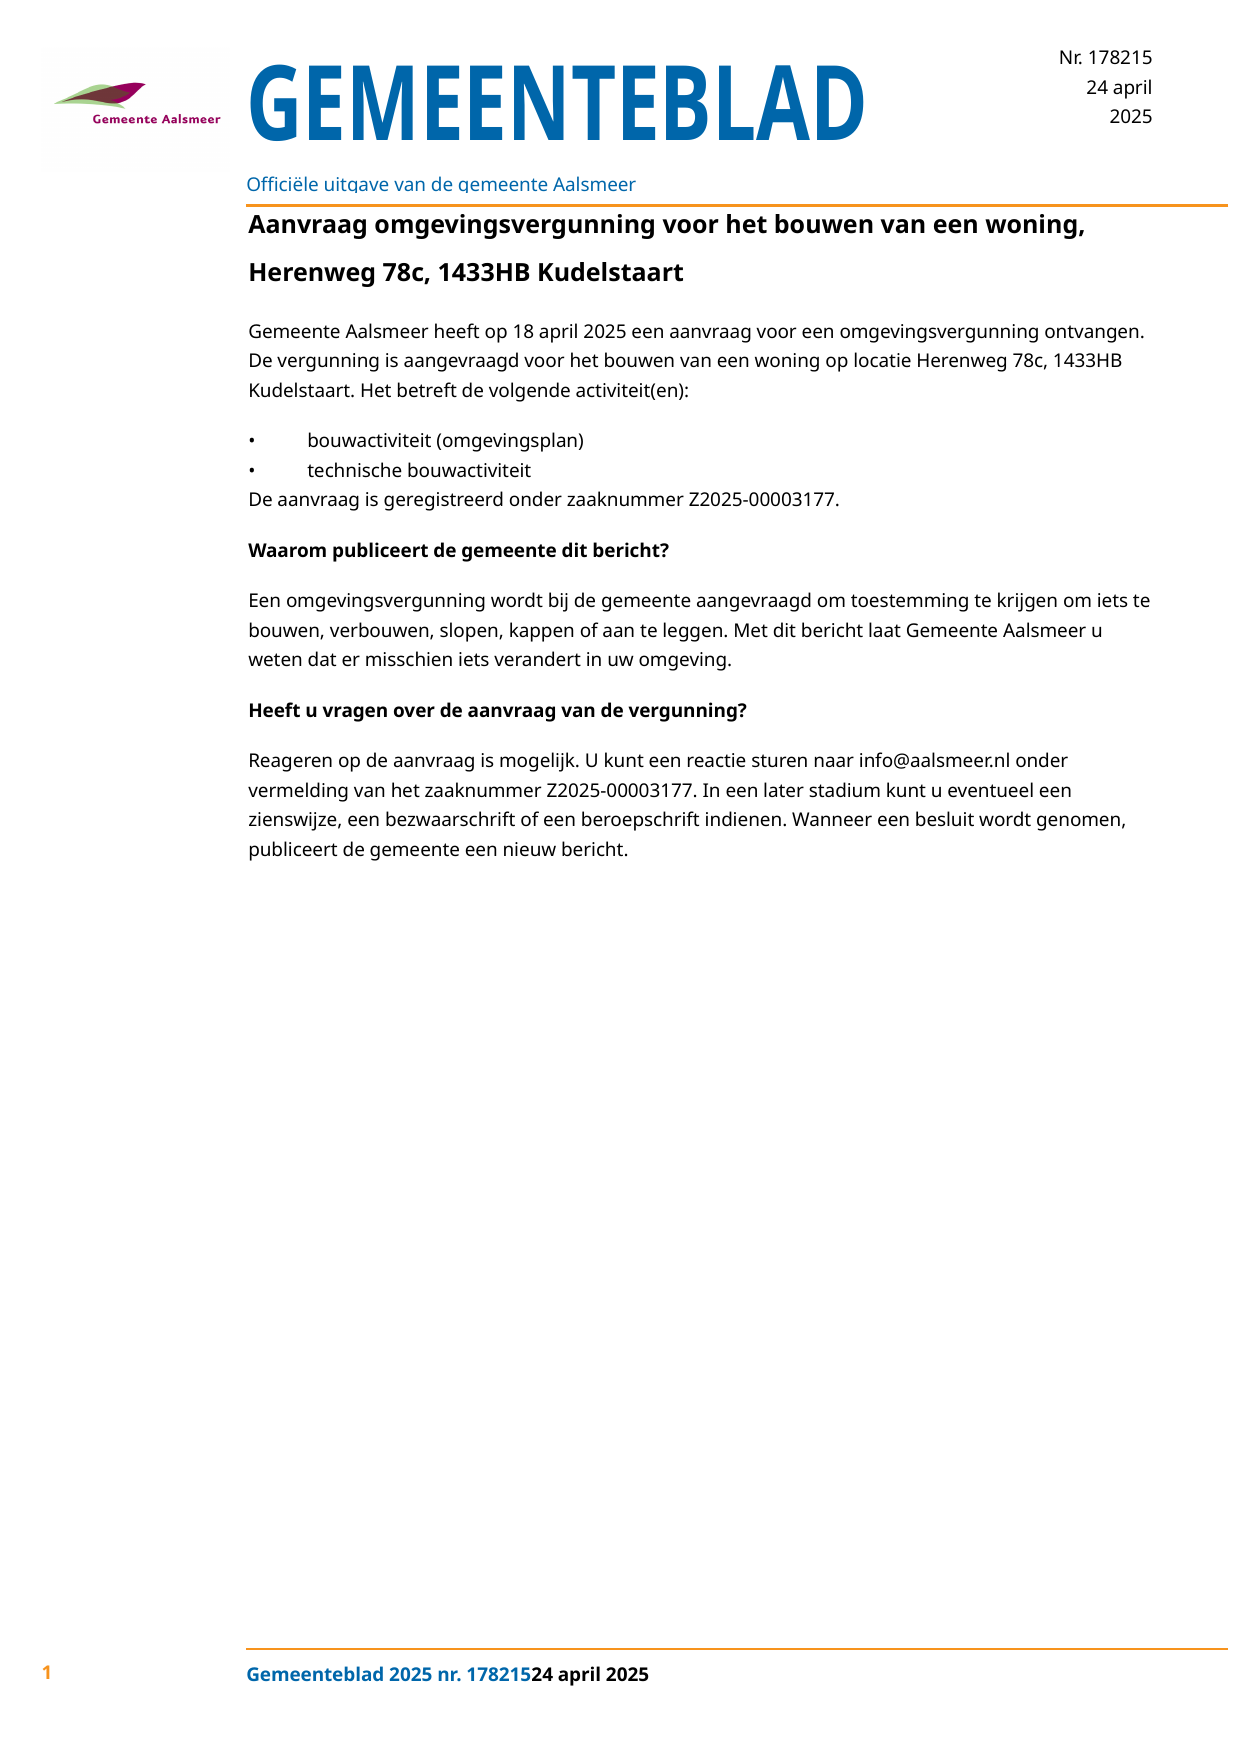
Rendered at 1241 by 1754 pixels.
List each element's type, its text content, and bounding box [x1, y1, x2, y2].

list bouwactiviteit (omgevingsplan) [248, 427, 1152, 453]
text Een omgevingsvergunning wordt bij de gemeente aangevraagd om toestemming te krijgen om iets te bouwen, verbouwen, slopen, kappen of aan te leggen. Met dit bericht laat Gemeente Aalsmeer u weten dat er misschien iets verandert in uw omgeving. [248, 587, 1152, 672]
list technische bouwactiviteit [248, 457, 1152, 483]
text Heeft u vragen over de aanvraag van de vergunning? [248, 697, 1152, 723]
text Gemeente Aalsmeer heeft op 18 april 2025 een aanvraag voor een omgevingsvergunning ontvangen. De vergunning is aangevraagd voor het bouwen van een woning op locatie Herenweg 78c, 1433HB Kudelstaart. Het betreft de volgende activiteit(en): [248, 318, 1152, 403]
text Waarom publiceert de gemeente dit bericht? [248, 537, 1152, 563]
text Aanvraag omgevingsvergunning voor het bouwen van een woning, Herenweg 78c, 1433HB Kudelstaart [248, 207, 1152, 288]
picture [41, 47, 231, 172]
text De aanvraag is geregistreerd onder zaaknummer Z2025-00003177. [248, 487, 1152, 512]
text Reageren op de aanvraag is mogelijk. U kunt een reactie sturen naar info@aalsmeer.nl onder vermelding van het zaaknummer Z2025-00003177. In een later stadium kunt u eventueel een zienswijze, een bezwaarschrift of een beroepschrift indienen. Wanneer een besluit wordt genomen, publiceert de gemeente een nieuw bericht. [248, 747, 1152, 862]
